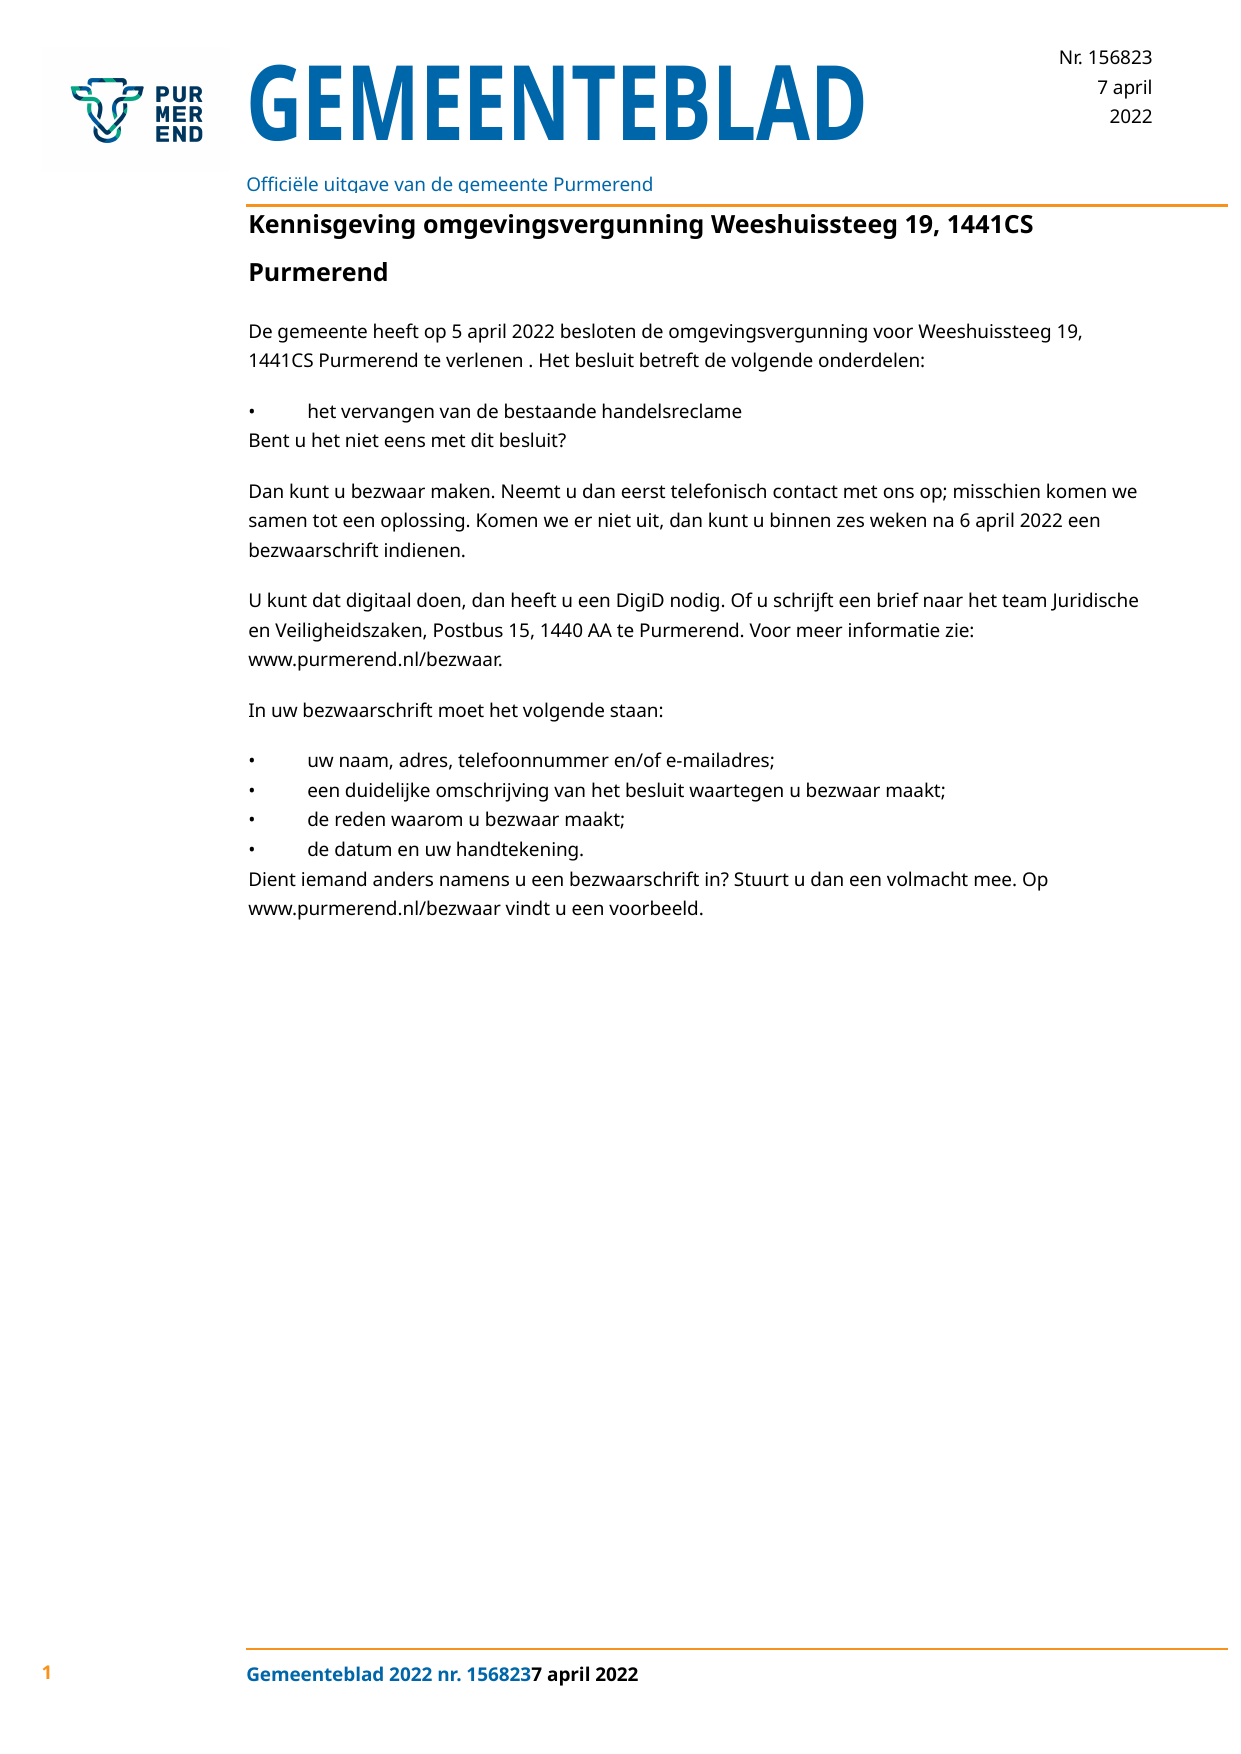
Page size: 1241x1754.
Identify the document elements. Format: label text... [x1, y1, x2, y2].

list het vervangen van de bestaande handelsreclame [248, 398, 1152, 424]
text Bent u het niet eens met dit besluit? [248, 427, 1152, 453]
text De gemeente heeft op 5 april 2022 besloten de omgevingsvergunning voor Weeshuissteeg 19, 1441CS Purmerend te verlenen . Het besluit betreft de volgende onderdelen: [248, 318, 1152, 373]
text Kennisgeving omgevingsvergunning Weeshuissteeg 19, 1441CS Purmerend [248, 207, 1152, 288]
list uw naam, adres, telefoonnummer en/of e-mailadres; [248, 747, 1152, 773]
picture [41, 47, 231, 172]
text U kunt dat digitaal doen, dan heeft u een DigiD nodig. Of u schrijft een brief naar het team Juridische en Veiligheidszaken, Postbus 15, 1440 AA te Purmerend. Voor meer informatie zie: www.purmerend.nl/bezwaar. [248, 587, 1152, 672]
list een duidelijke omschrijving van het besluit waartegen u bezwaar maakt; [248, 777, 1152, 803]
list de datum en uw handtekening. [248, 836, 1152, 862]
text Dient iemand anders namens u een bezwaarschrift in? Stuurt u dan een volmacht mee. Op www.purmerend.nl/bezwaar vindt u een voorbeeld. [248, 866, 1152, 921]
text Dan kunt u bezwaar maken. Neemt u dan eerst telefonisch contact met ons op; misschien komen we samen tot een oplossing. Komen we er niet uit, dan kunt u binnen zes weken na 6 april 2022 een bezwaarschrift indienen. [248, 478, 1152, 563]
text In uw bezwaarschrift moet het volgende staan: [248, 697, 1152, 723]
list de reden waarom u bezwaar maakt; [248, 807, 1152, 832]
